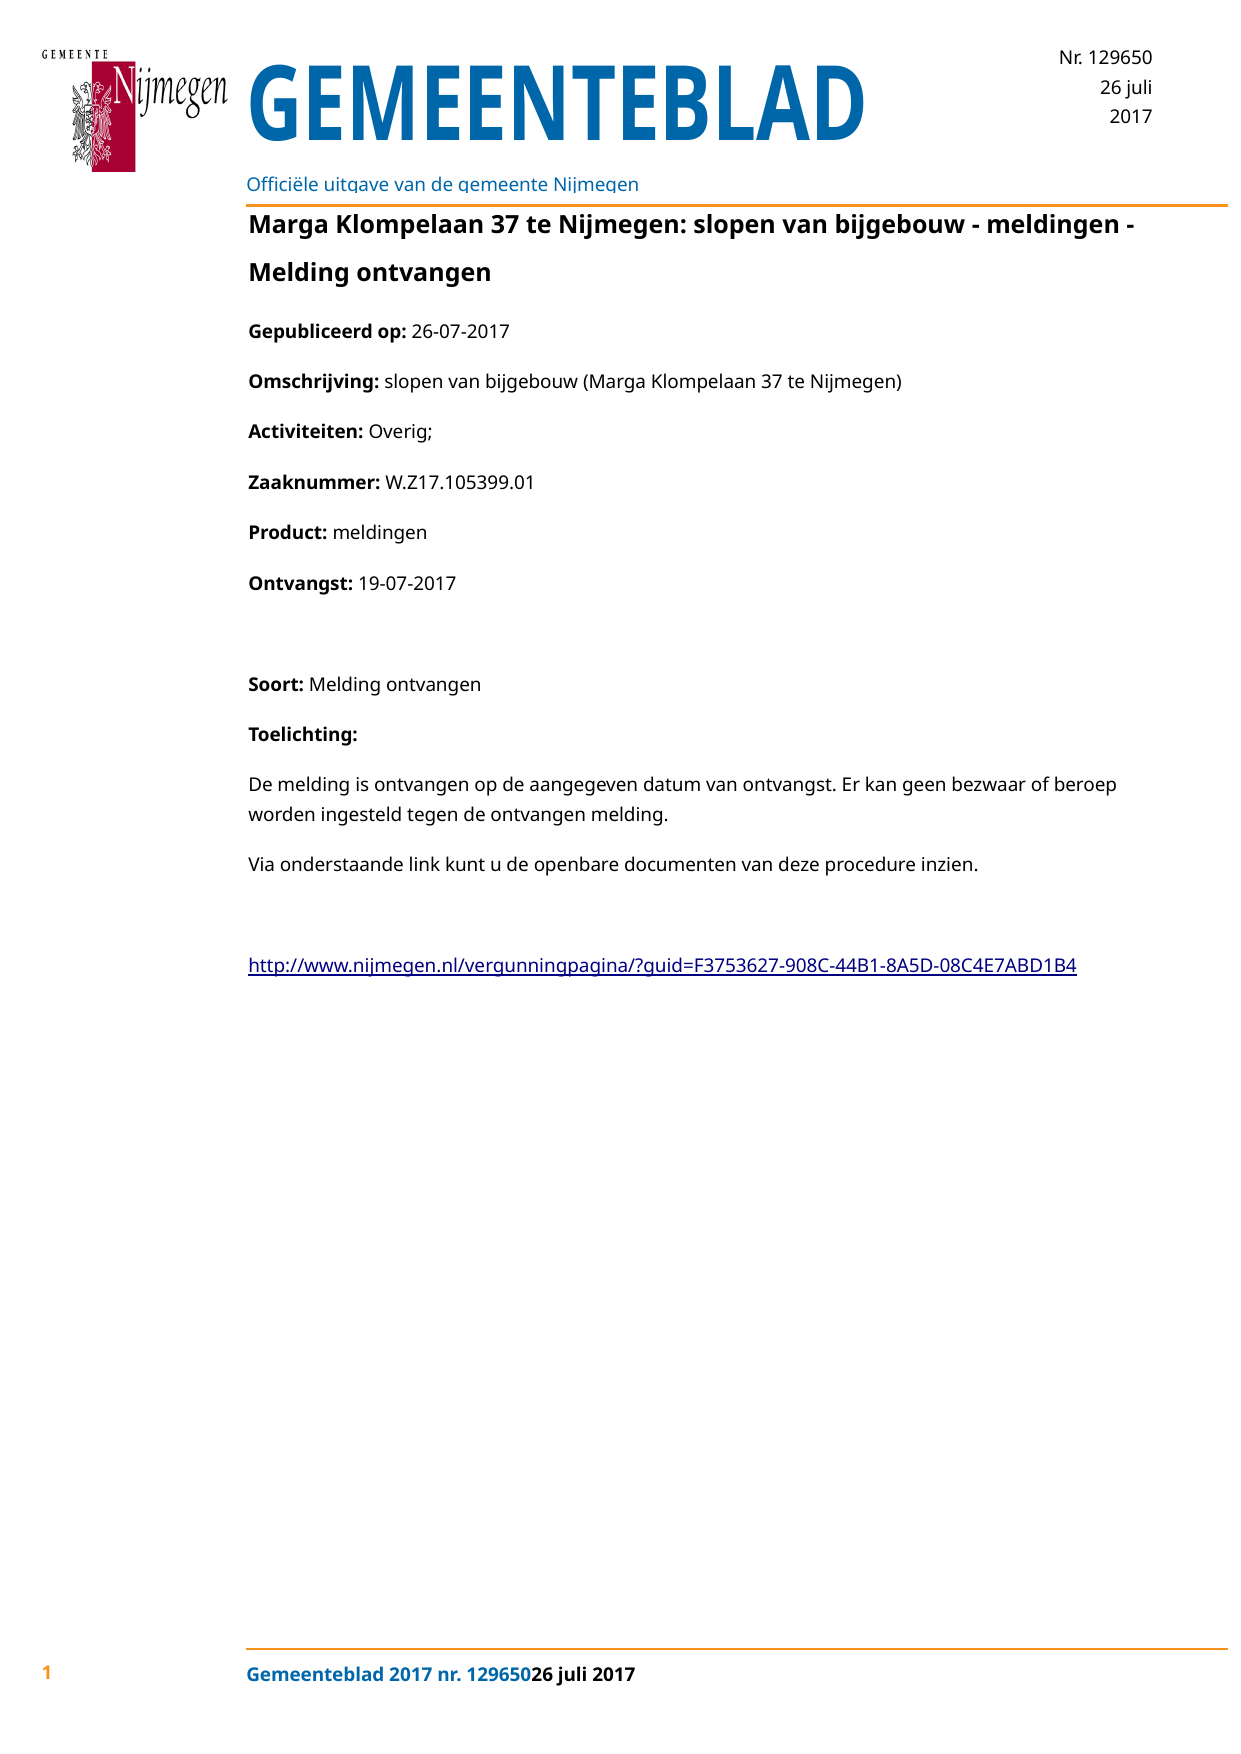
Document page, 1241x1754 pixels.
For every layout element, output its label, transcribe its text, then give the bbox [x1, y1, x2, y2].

text De melding is ontvangen op de aangegeven datum van ontvangst. Er kan geen bezwaar of beroep worden ingesteld tegen de ontvangen melding. [248, 772, 1152, 827]
text Zaaknummer: W.Z17.105399.01 [248, 469, 1152, 495]
text Soort: Melding ontvangen [248, 671, 1152, 697]
text Marga Klompelaan 37 te Nijmegen: slopen van bijgebouw - meldingen - Melding ontvangen [248, 207, 1152, 288]
text Via onderstaande link kunt u de openbare documenten van deze procedure inzien. [248, 852, 1152, 877]
text Ontvangst: 19-07-2017 [248, 570, 1152, 596]
text Omschrijving: slopen van bijgebouw (Marga Klompelaan 37 te Nijmegen) [248, 368, 1152, 394]
text http://www.nijmegen.nl/vergunningpagina/?guid=F3753627-908C-44B1-8A5D-08C4E7ABD1B4 [248, 952, 1152, 978]
text Activiteiten: Overig; [248, 419, 1152, 444]
text Product: meldingen [248, 519, 1152, 545]
picture [41, 47, 231, 172]
text Gepubliceerd op: 26-07-2017 [248, 318, 1152, 344]
text Toelichting: [248, 721, 1152, 747]
